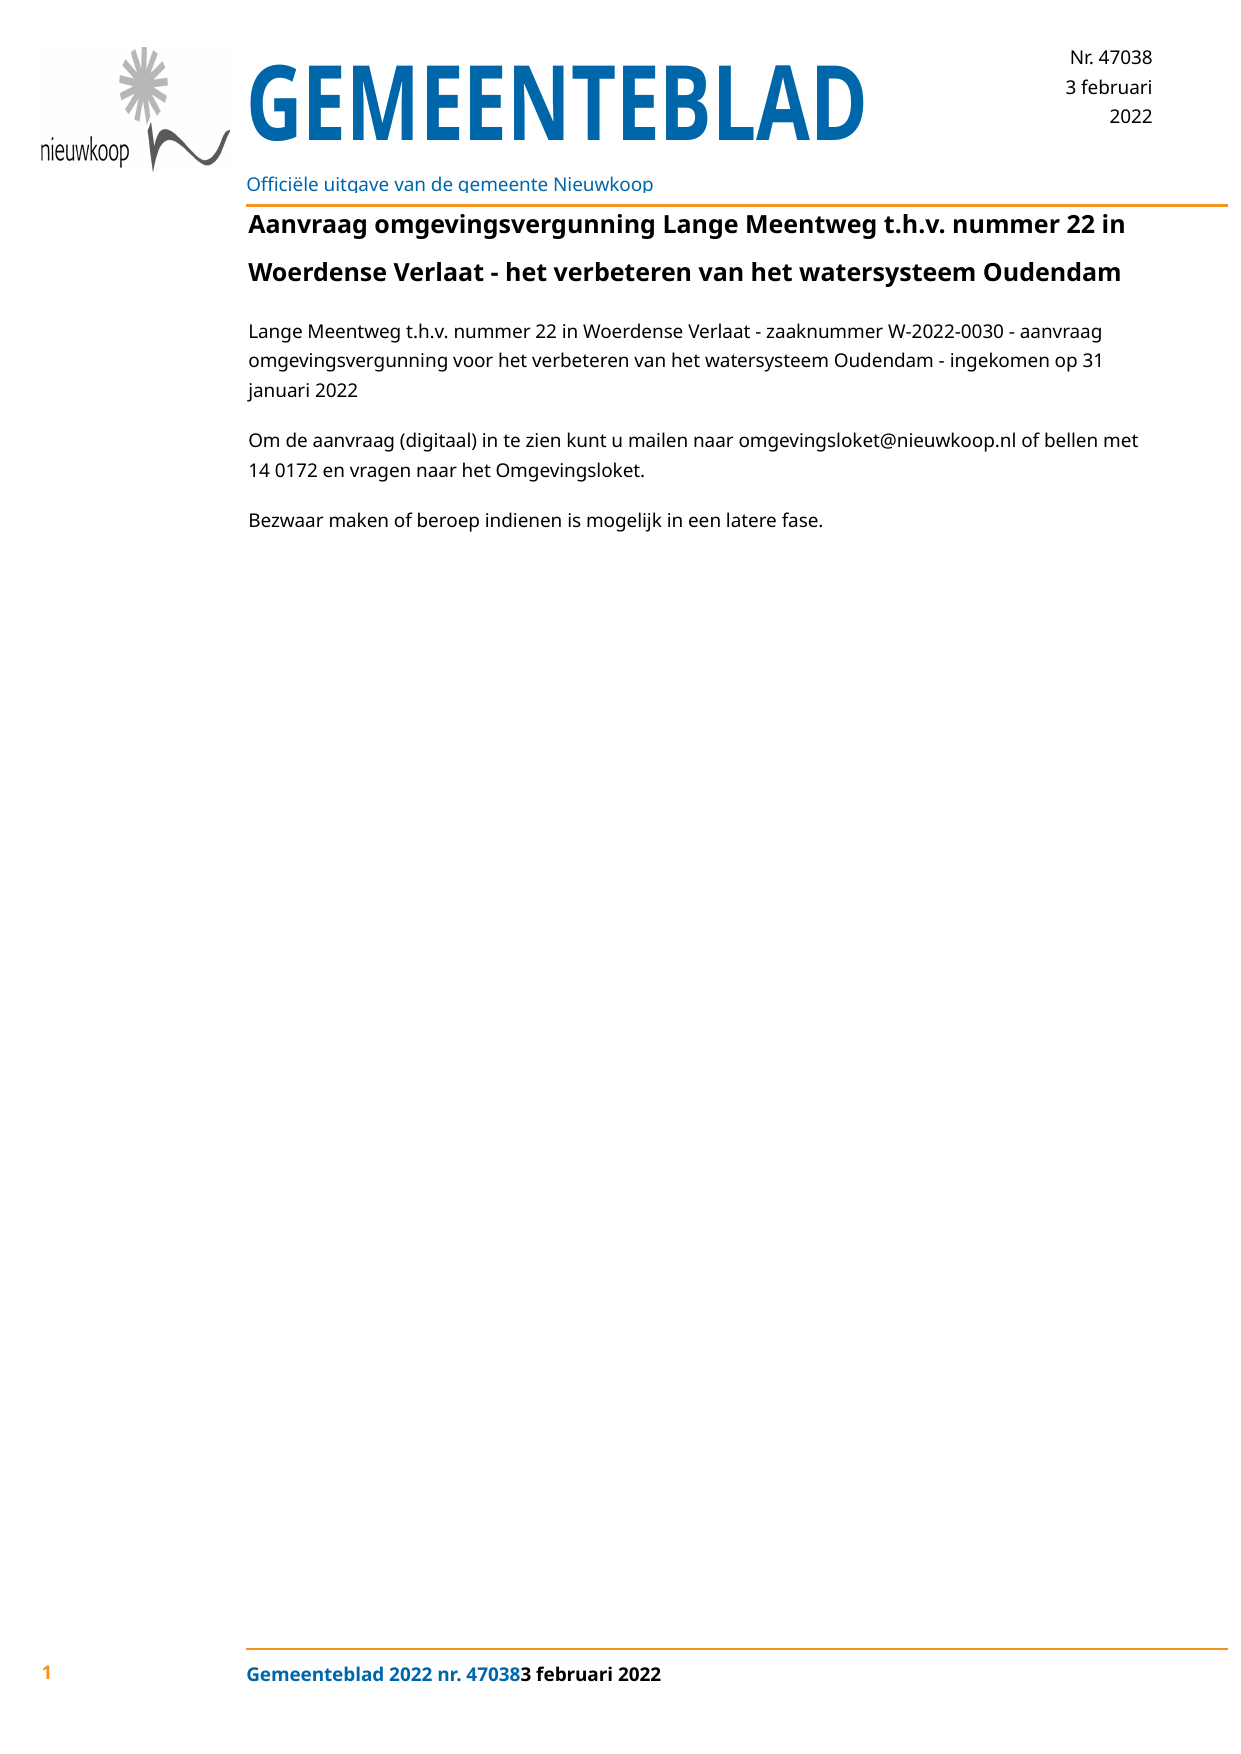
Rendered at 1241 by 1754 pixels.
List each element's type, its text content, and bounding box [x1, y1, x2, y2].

text Bezwaar maken of beroep indienen is mogelijk in een latere fase. [248, 507, 1152, 533]
text Aanvraag omgevingsvergunning Lange Meentweg t.h.v. nummer 22 in Woerdense Verlaat - het verbeteren van het watersysteem Oudendam [248, 207, 1152, 288]
text Lange Meentweg t.h.v. nummer 22 in Woerdense Verlaat - zaaknummer W-2022-0030 - aanvraag omgevingsvergunning voor het verbeteren van het watersysteem Oudendam - ingekomen op 31 januari 2022 [248, 318, 1152, 403]
picture [41, 47, 231, 172]
text Om de aanvraag (digitaal) in te zien kunt u mailen naar omgevingsloket@nieuwkoop.nl of bellen met 14 0172 en vragen naar het Omgevingsloket. [248, 427, 1152, 483]
